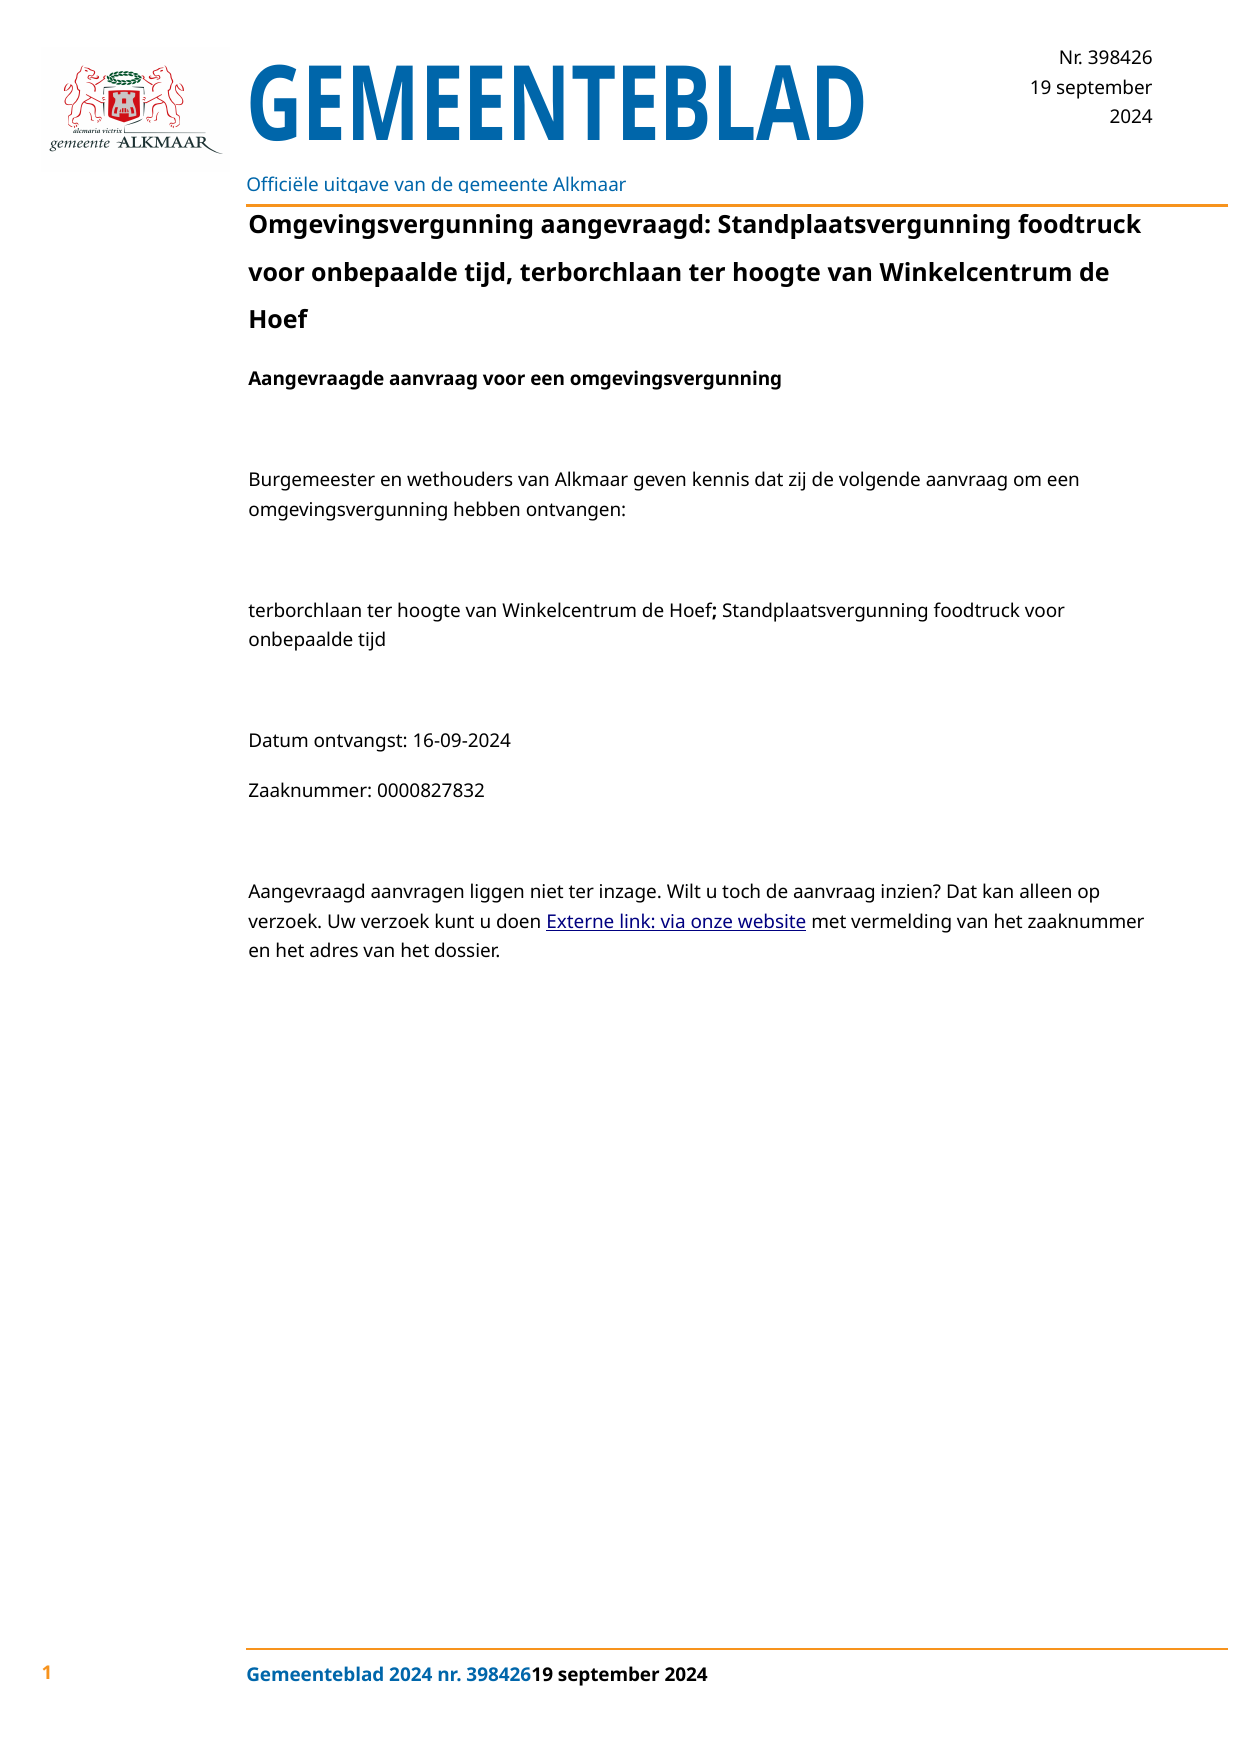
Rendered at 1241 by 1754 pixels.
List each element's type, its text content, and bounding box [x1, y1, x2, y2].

text Omgevingsvergunning aangevraagd: Standplaatsvergunning foodtruck voor onbepaalde tijd, terborchlaan ter hoogte van Winkelcentrum de Hoef [248, 207, 1152, 336]
text Aangevraagde aanvraag voor een omgevingsvergunning [248, 366, 1152, 391]
text Aangevraagd aanvragen liggen niet ter inzage. Wilt u toch de aanvraag inzien? Dat kan alleen op verzoek. Uw verzoek kunt u doen Externe link: via onze website met vermelding van het zaaknummer en het adres van het dossier. [248, 878, 1152, 963]
text terborchlaan ter hoogte van Winkelcentrum de Hoef; Standplaatsvergunning foodtruck voor onbepaalde tijd [248, 597, 1152, 652]
picture [41, 47, 231, 172]
text Datum ontvangst: 16-09-2024 [248, 727, 1152, 753]
text Zaaknummer: 0000827832 [248, 778, 1152, 803]
text Burgemeester en wethouders van Alkmaar geven kennis dat zij de volgende aanvraag om een omgevingsvergunning hebben ontvangen: [248, 466, 1152, 522]
